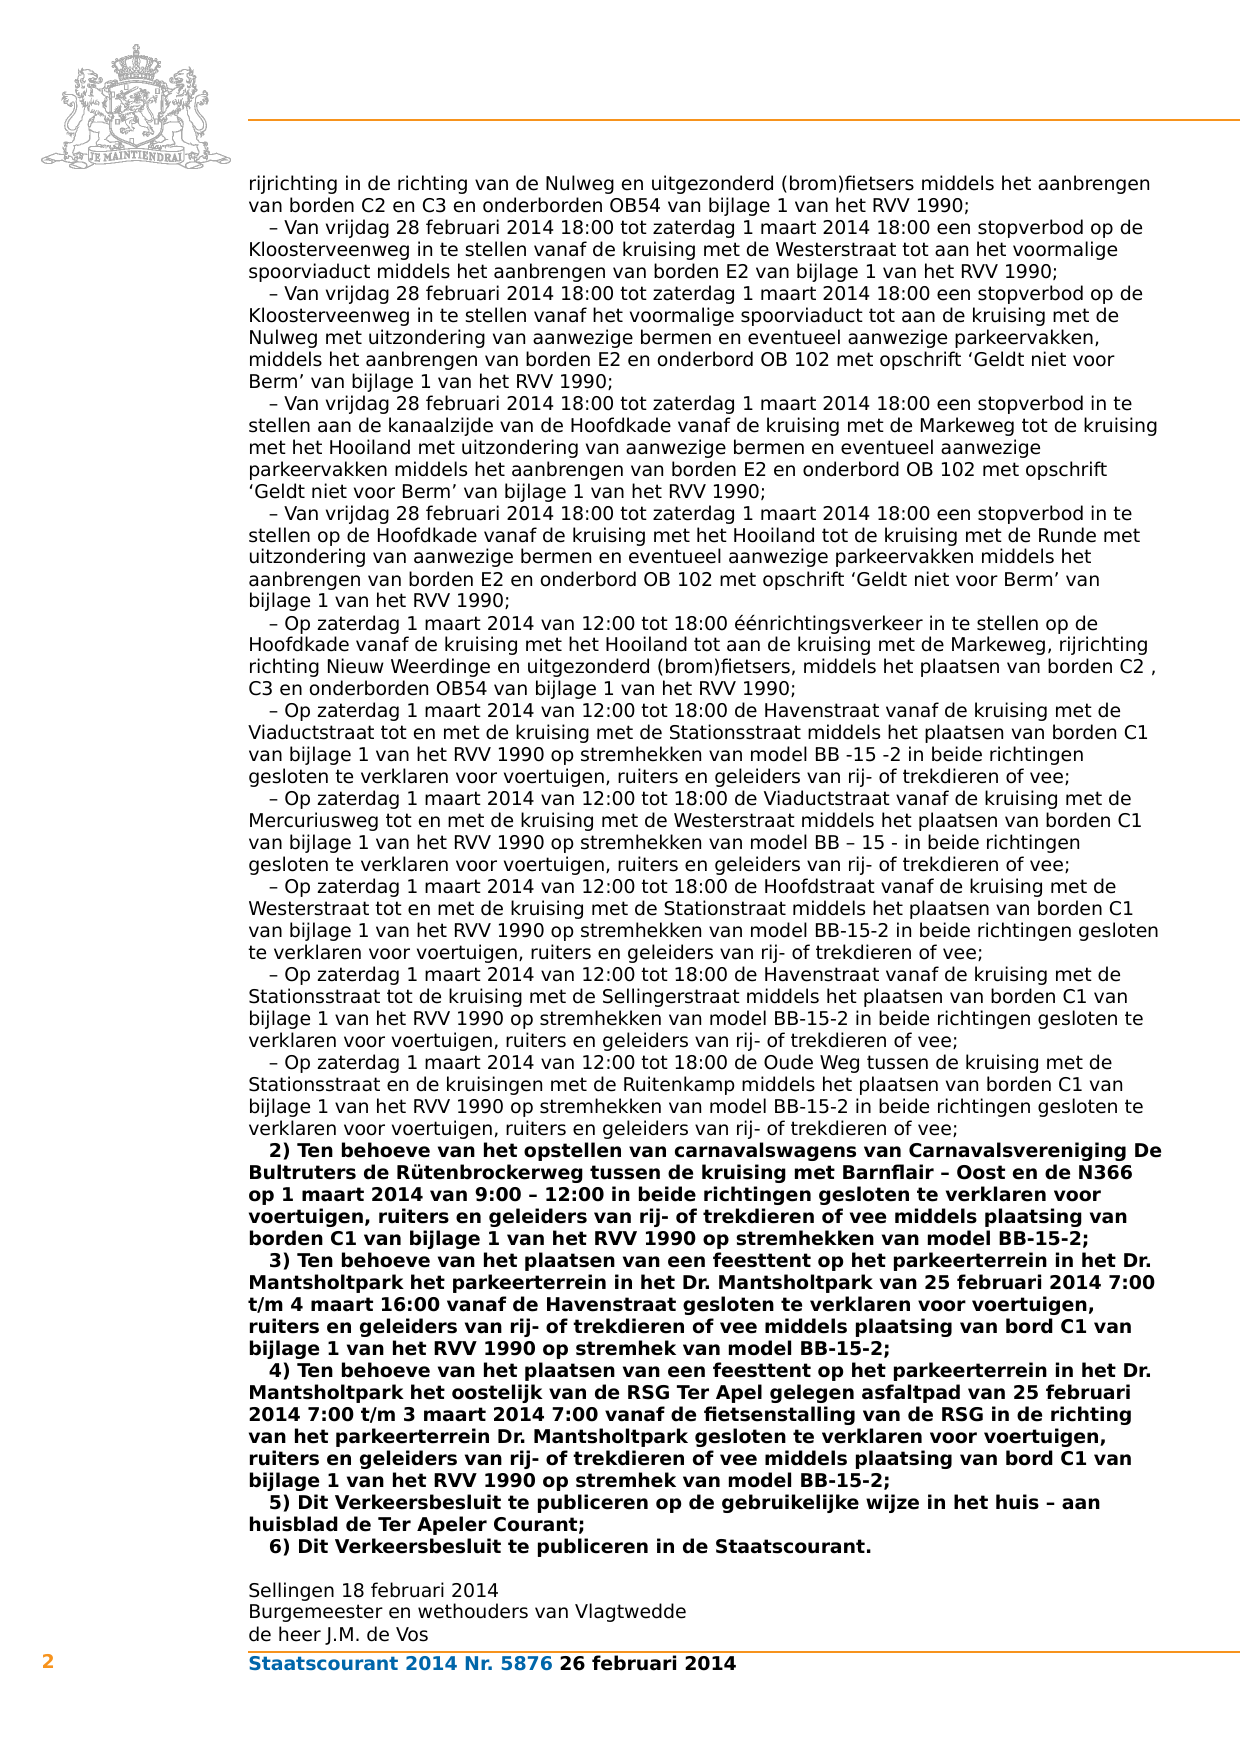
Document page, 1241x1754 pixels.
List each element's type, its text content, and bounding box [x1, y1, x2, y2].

text rijrichting in de richting van de Nulweg en uitgezonderd (brom)fietsers middels het aanbrengen van borden C2 en C3 en onderborden OB54 van bijlage 1 van het RVV 1990; [248, 173, 1163, 217]
text 4) Ten behoeve van het plaatsen van een feesttent op het parkeerterrein in het Dr. Mantsholtpark het oostelijk van de RSG Ter Apel gelegen asfaltpad van 25 februari 2014 7:00 t/m 3 maart 2014 7:00 vanaf de fietsenstalling van de RSG in de richting van het parkeerterrein Dr. Mantsholtpark gesloten te verklaren voor voertuigen, ruiters en geleiders van rij- of trekdieren of vee middels plaatsing van bord C1 van bijlage 1 van het RVV 1990 op stremhek van model BB-15-2; [248, 1360, 1163, 1492]
text Sellingen 18 februari 2014 [248, 1579, 1163, 1601]
text – Op zaterdag 1 maart 2014 van 12:00 tot 18:00 de Viaductstraat vanaf de kruising met de Mercuriusweg tot en met de kruising met de Westerstraat middels het plaatsen van borden C1 van bijlage 1 van het RVV 1990 op stremhekken van model BB – 15 - in beide richtingen gesloten te verklaren voor voertuigen, ruiters en geleiders van rij- of trekdieren of vee; [248, 788, 1163, 876]
text 5) Dit Verkeersbesluit te publiceren op de gebruikelijke wijze in het huis – aan huisblad de Ter Apeler Courant; [248, 1492, 1163, 1536]
picture [41, 44, 231, 169]
text – Van vrijdag 28 februari 2014 18:00 tot zaterdag 1 maart 2014 18:00 een stopverbod in te stellen aan de kanaalzijde van de Hoofdkade vanaf de kruising met de Markeweg tot de kruising met het Hooiland met uitzondering van aanwezige bermen en eventueel aanwezige parkeervakken middels het aanbrengen van borden E2 en onderbord OB 102 met opschrift ‘Geldt niet voor Berm’ van bijlage 1 van het RVV 1990; [248, 393, 1163, 502]
text de heer J.M. de Vos [248, 1623, 1163, 1645]
text 3) Ten behoeve van het plaatsen van een feesttent op het parkeerterrein in het Dr. Mantsholtpark het parkeerterrein in het Dr. Mantsholtpark van 25 februari 2014 7:00 t/m 4 maart 16:00 vanaf de Havenstraat gesloten te verklaren voor voertuigen, ruiters en geleiders van rij- of trekdieren of vee middels plaatsing van bord C1 van bijlage 1 van het RVV 1990 op stremhek van model BB-15-2; [248, 1250, 1163, 1360]
text 6) Dit Verkeersbesluit te publiceren in de Staatscourant. [248, 1536, 1163, 1557]
text – Op zaterdag 1 maart 2014 van 12:00 tot 18:00 de Havenstraat vanaf de kruising met de Viaductstraat tot en met de kruising met de Stationsstraat middels het plaatsen van borden C1 van bijlage 1 van het RVV 1990 op stremhekken van model BB -15 -2 in beide richtingen gesloten te verklaren voor voertuigen, ruiters en geleiders van rij- of trekdieren of vee; [248, 700, 1163, 788]
text – Op zaterdag 1 maart 2014 van 12:00 tot 18:00 de Havenstraat vanaf de kruising met de Stationsstraat tot de kruising met de Sellingerstraat middels het plaatsen van borden C1 van bijlage 1 van het RVV 1990 op stremhekken van model BB-15-2 in beide richtingen gesloten te verklaren voor voertuigen, ruiters en geleiders van rij- of trekdieren of vee; [248, 964, 1163, 1052]
text – Van vrijdag 28 februari 2014 18:00 tot zaterdag 1 maart 2014 18:00 een stopverbod op de Kloosterveenweg in te stellen vanaf het voormalige spoorviaduct tot aan de kruising met de Nulweg met uitzondering van aanwezige bermen en eventueel aanwezige parkeervakken, middels het aanbrengen van borden E2 en onderbord OB 102 met opschrift ‘Geldt niet voor Berm’ van bijlage 1 van het RVV 1990; [248, 283, 1163, 393]
text – Van vrijdag 28 februari 2014 18:00 tot zaterdag 1 maart 2014 18:00 een stopverbod op de Kloosterveenweg in te stellen vanaf de kruising met de Westerstraat tot aan het voormalige spoorviaduct middels het aanbrengen van borden E2 van bijlage 1 van het RVV 1990; [248, 217, 1163, 283]
text – Op zaterdag 1 maart 2014 van 12:00 tot 18:00 de Oude Weg tussen de kruising met de Stationsstraat en de kruisingen met de Ruitenkamp middels het plaatsen van borden C1 van bijlage 1 van het RVV 1990 op stremhekken van model BB-15-2 in beide richtingen gesloten te verklaren voor voertuigen, ruiters en geleiders van rij- of trekdieren of vee; [248, 1052, 1163, 1140]
text – Op zaterdag 1 maart 2014 van 12:00 tot 18:00 éénrichtingsverkeer in te stellen op de Hoofdkade vanaf de kruising met het Hooiland tot aan de kruising met de Markeweg, rijrichting richting Nieuw Weerdinge en uitgezonderd (brom)fietsers, middels het plaatsen van borden C2 , C3 en onderborden OB54 van bijlage 1 van het RVV 1990; [248, 612, 1163, 700]
text 2) Ten behoeve van het opstellen van carnavalswagens van Carnavalsvereniging De Bultruters de Rütenbrockerweg tussen de kruising met Barnflair – Oost en de N366 op 1 maart 2014 van 9:00 – 12:00 in beide richtingen gesloten te verklaren voor voertuigen, ruiters en geleiders van rij- of trekdieren of vee middels plaatsing van borden C1 van bijlage 1 van het RVV 1990 op stremhekken van model BB-15-2; [248, 1140, 1163, 1250]
text – Van vrijdag 28 februari 2014 18:00 tot zaterdag 1 maart 2014 18:00 een stopverbod in te stellen op de Hoofdkade vanaf de kruising met het Hooiland tot de kruising met de Runde met uitzondering van aanwezige bermen en eventueel aanwezige parkeervakken middels het aanbrengen van borden E2 en onderbord OB 102 met opschrift ‘Geldt niet voor Berm’ van bijlage 1 van het RVV 1990; [248, 502, 1163, 612]
text Burgemeester en wethouders van Vlagtwedde [248, 1601, 1163, 1623]
text – Op zaterdag 1 maart 2014 van 12:00 tot 18:00 de Hoofdstraat vanaf de kruising met de Westerstraat tot en met de kruising met de Stationstraat middels het plaatsen van borden C1 van bijlage 1 van het RVV 1990 op stremhekken van model BB-15-2 in beide richtingen gesloten te verklaren voor voertuigen, ruiters en geleiders van rij- of trekdieren of vee; [248, 876, 1163, 964]
